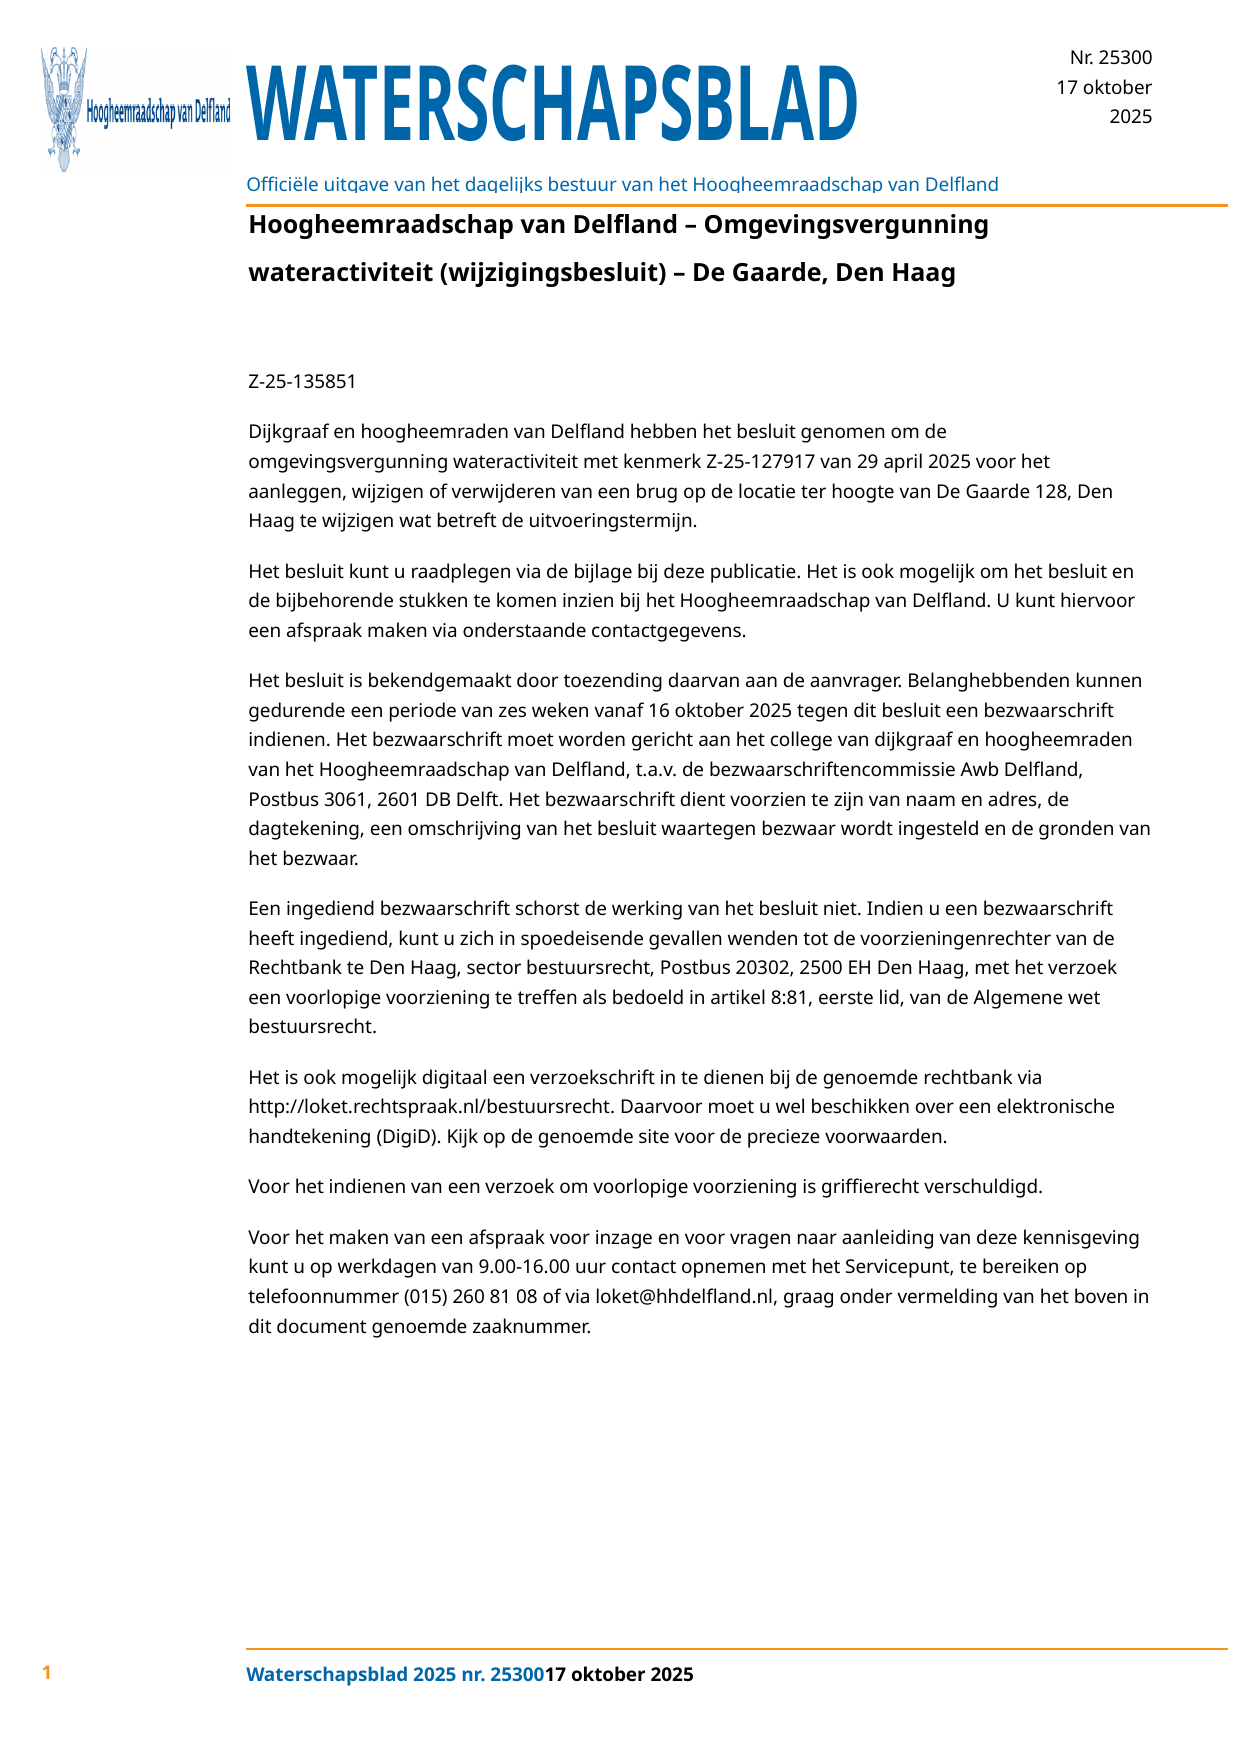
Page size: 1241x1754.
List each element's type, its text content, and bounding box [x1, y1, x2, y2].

text Een ingediend bezwaarschrift schorst de werking van het besluit niet. Indien u een bezwaarschrift heeft ingediend, kunt u zich in spoedeisende gevallen wenden tot de voorzieningenrechter van de Rechtbank te Den Haag, sector bestuursrecht, Postbus 20302, 2500 EH Den Haag, met het verzoek een voorlopige voorziening te treffen als bedoeld in artikel 8:81, eerste lid, van de Algemene wet bestuursrecht. [248, 895, 1152, 1039]
text Het besluit kunt u raadplegen via de bijlage bij deze publicatie. Het is ook mogelijk om het besluit en de bijbehorende stukken te komen inzien bij het Hoogheemraadschap van Delfland. U kunt hiervoor een afspraak maken via onderstaande contactgegevens. [248, 558, 1152, 643]
text Het besluit is bekendgemaakt door toezending daarvan aan de aanvrager. Belanghebbenden kunnen gedurende een periode van zes weken vanaf 16 oktober 2025 tegen dit besluit een bezwaarschrift indienen. Het bezwaarschrift moet worden gericht aan het college van dijkgraaf en hoogheemraden van het Hoogheemraadschap van Delfland, t.a.v. de bezwaarschriftencommissie Awb Delfland, Postbus 3061, 2601 DB Delft. Het bezwaarschrift dient voorzien te zijn van naam en adres, de dagtekening, een omschrijving van het besluit waartegen bezwaar wordt ingesteld en de gronden van het bezwaar. [248, 667, 1152, 871]
text Het is ook mogelijk digitaal een verzoekschrift in te dienen bij de genoemde rechtbank via http://loket.rechtspraak.nl/bestuursrecht. Daarvoor moet u wel beschikken over een elektronische handtekening (DigiD). Kijk op de genoemde site voor de precieze voorwaarden. [248, 1064, 1152, 1149]
text Z-25-135851 [248, 368, 1152, 394]
text Voor het indienen van een verzoek om voorlopige voorziening is griffierecht verschuldigd. [248, 1174, 1152, 1199]
picture [41, 47, 231, 172]
text Voor het maken van een afspraak voor inzage en voor vragen naar aanleiding van deze kennisgeving kunt u op werkdagen van 9.00-16.00 uur contact opnemen met het Servicepunt, te bereiken op telefoonnummer (015) 260 81 08 of via loket@hhdelfland.nl, graag onder vermelding van het boven in dit document genoemde zaaknummer. [248, 1224, 1152, 1339]
text Hoogheemraadschap van Delfland – Omgevingsvergunning wateractiviteit (wijzigingsbesluit) – De Gaarde, Den Haag [248, 207, 1152, 288]
text Dijkgraaf en hoogheemraden van Delfland hebben het besluit genomen om de omgevingsvergunning wateractiviteit met kenmerk Z-25-127917 van 29 april 2025 voor het aanleggen, wijzigen of verwijderen van een brug op de locatie ter hoogte van De Gaarde 128, Den Haag te wijzigen wat betreft de uitvoeringstermijn. [248, 419, 1152, 533]
